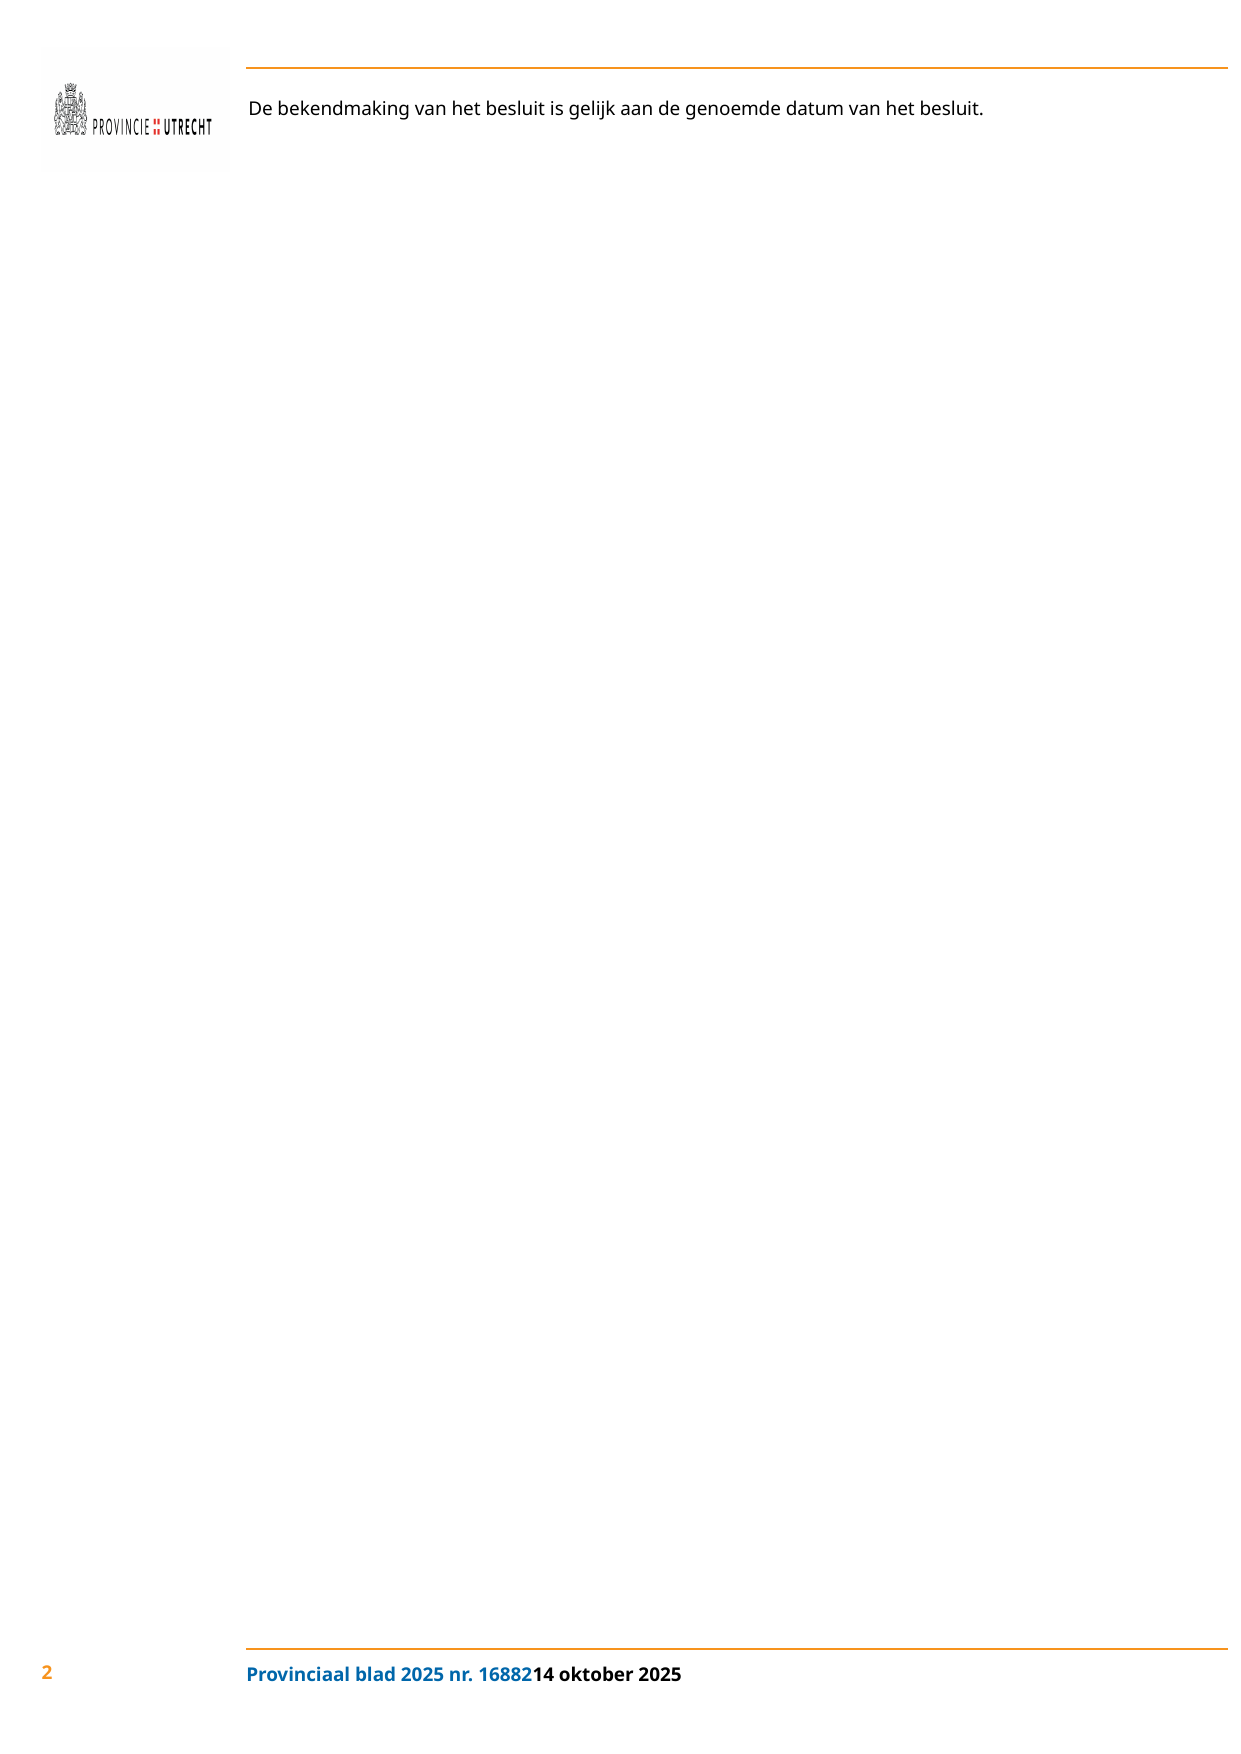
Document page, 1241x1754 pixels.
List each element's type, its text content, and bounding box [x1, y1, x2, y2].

text De bekendmaking van het besluit is gelijk aan de genoemde datum van het besluit. [248, 95, 1152, 121]
picture [41, 47, 231, 172]
